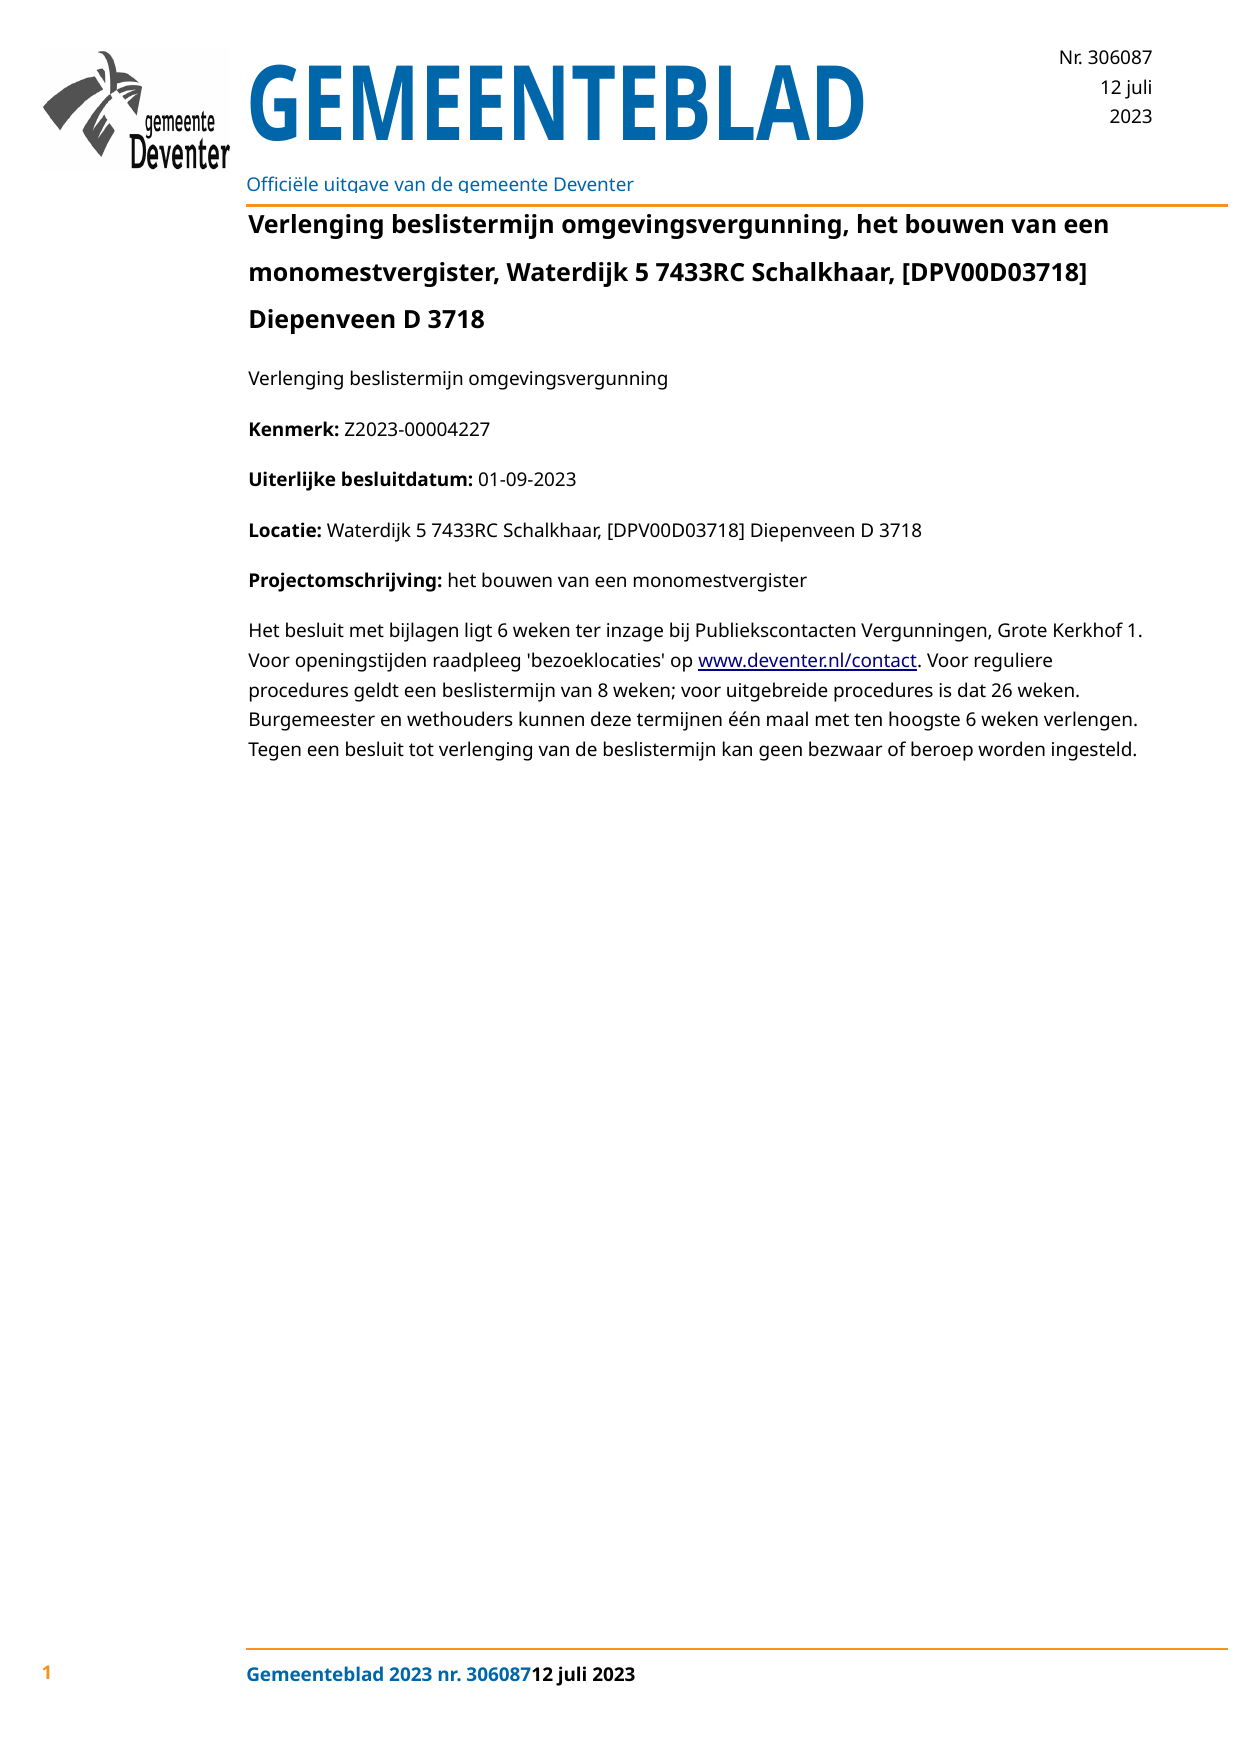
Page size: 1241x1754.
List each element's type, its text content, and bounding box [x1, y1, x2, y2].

text Verlenging beslistermijn omgevingsvergunning [248, 366, 1152, 391]
text Verlenging beslistermijn omgevingsvergunning, het bouwen van een monomestvergister, Waterdijk 5 7433RC Schalkhaar, [DPV00D03718] Diepenveen D 3718 [248, 207, 1152, 336]
text Het besluit met bijlagen ligt 6 weken ter inzage bij Publiekscontacten Vergunningen, Grote Kerkhof 1. Voor openingstijden raadpleeg 'bezoeklocaties' op www.deventer.nl/contact. Voor reguliere procedures geldt een beslistermijn van 8 weken; voor uitgebreide procedures is dat 26 weken. Burgemeester en wethouders kunnen deze termijnen één maal met ten hoogste 6 weken verlengen. Tegen een besluit tot verlenging van de beslistermijn kan geen bezwaar of beroep worden ingesteld. [248, 618, 1152, 762]
text Locatie: Waterdijk 5 7433RC Schalkhaar, [DPV00D03718] Diepenveen D 3718 [248, 517, 1152, 542]
text Projectomschrijving: het bouwen van een monomestvergister [248, 567, 1152, 593]
picture [41, 47, 231, 172]
text Kenmerk: Z2023-00004227 [248, 416, 1152, 442]
text Uiterlijke besluitdatum: 01-09-2023 [248, 466, 1152, 492]
